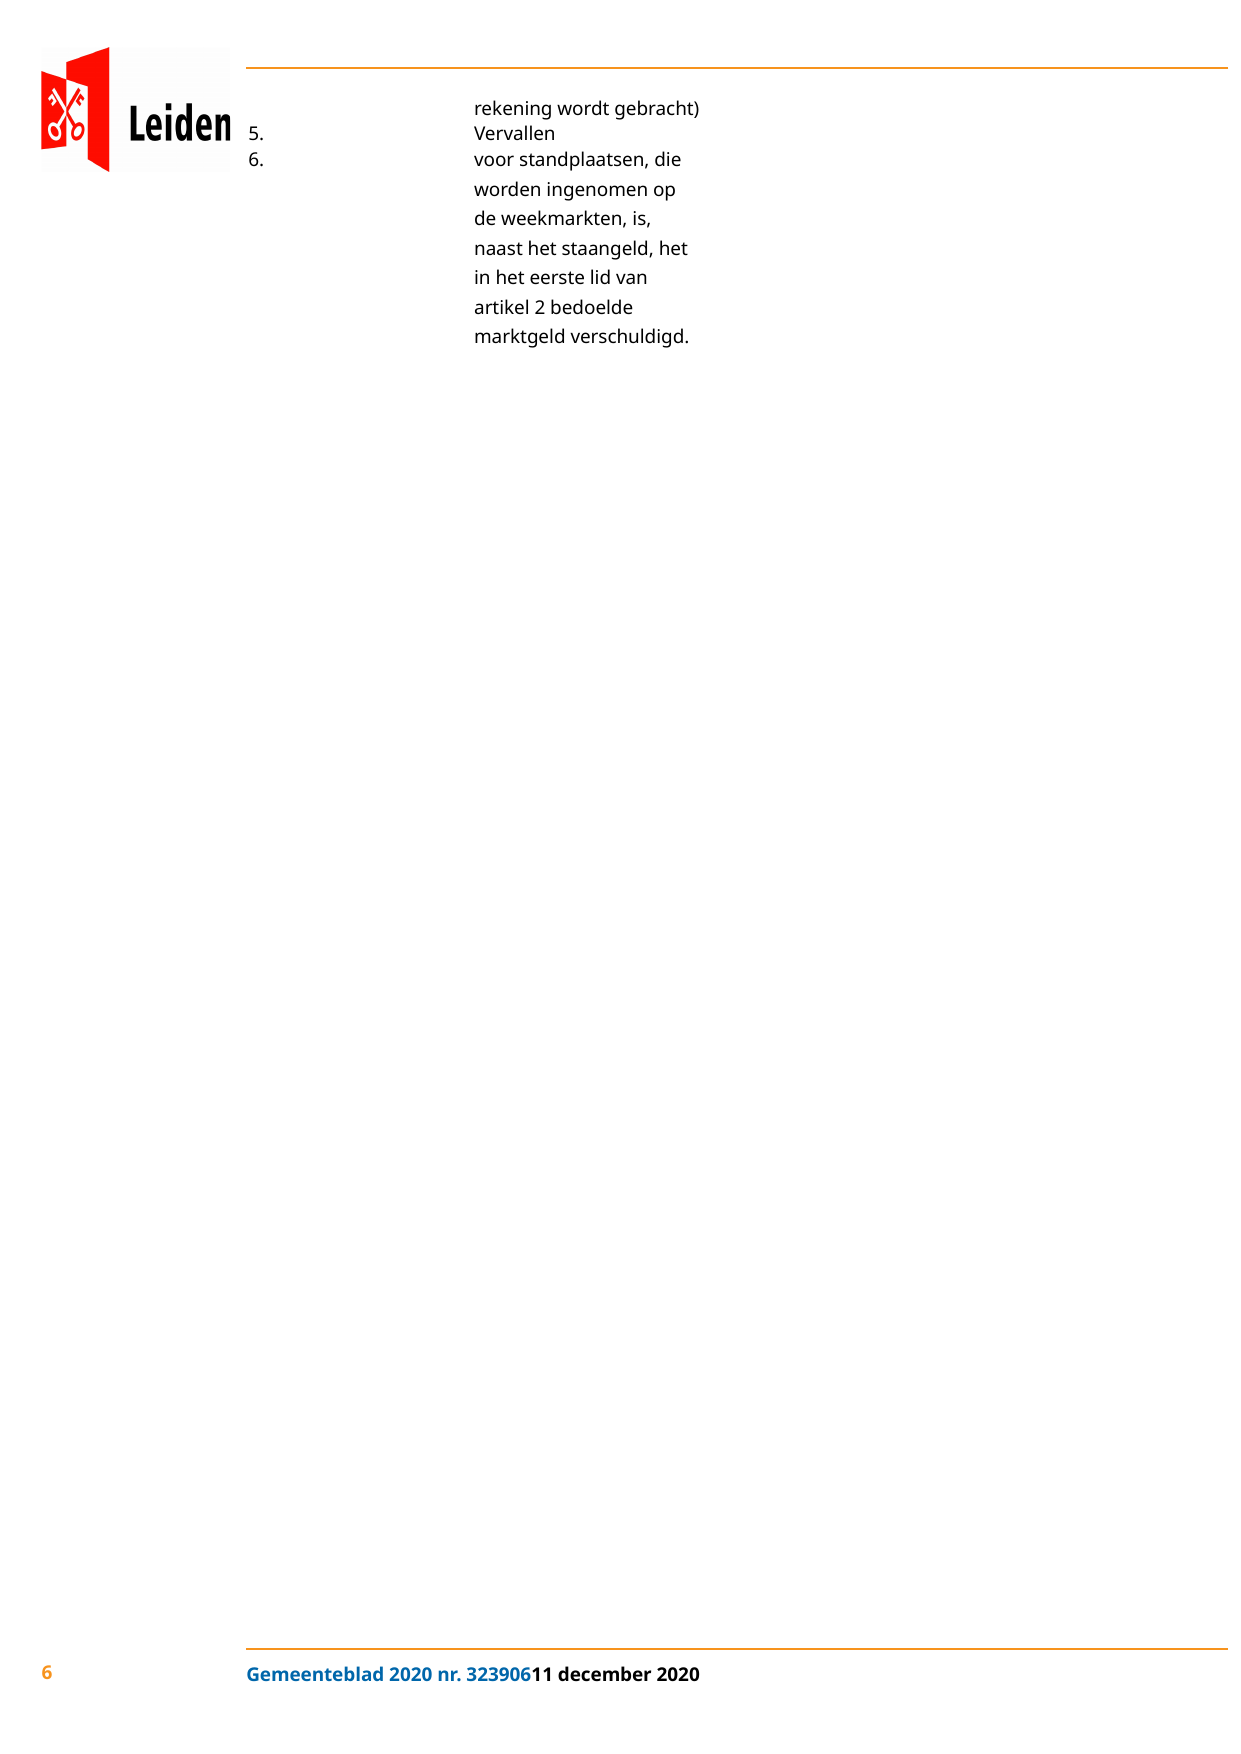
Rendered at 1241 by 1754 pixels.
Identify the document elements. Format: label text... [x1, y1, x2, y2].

table_cell [700, 146, 926, 349]
table_cell [248, 95, 474, 121]
table_cell voor standplaatsen, die worden ingenomen op de weekmarkten, is, naast het staangeld, het in het eerste lid van artikel 2 bedoelde marktgeld verschuldigd. [474, 146, 700, 349]
table_cell rekening wordt gebracht) [474, 95, 700, 121]
table_cell [700, 121, 926, 146]
table_cell [926, 121, 1152, 146]
table_cell [926, 95, 1152, 121]
table_cell [700, 95, 926, 121]
table_cell [926, 146, 1152, 349]
picture [41, 47, 231, 172]
table_cell 5. [248, 121, 474, 146]
table_cell Vervallen [474, 121, 700, 146]
table_cell 6. [248, 146, 474, 349]
